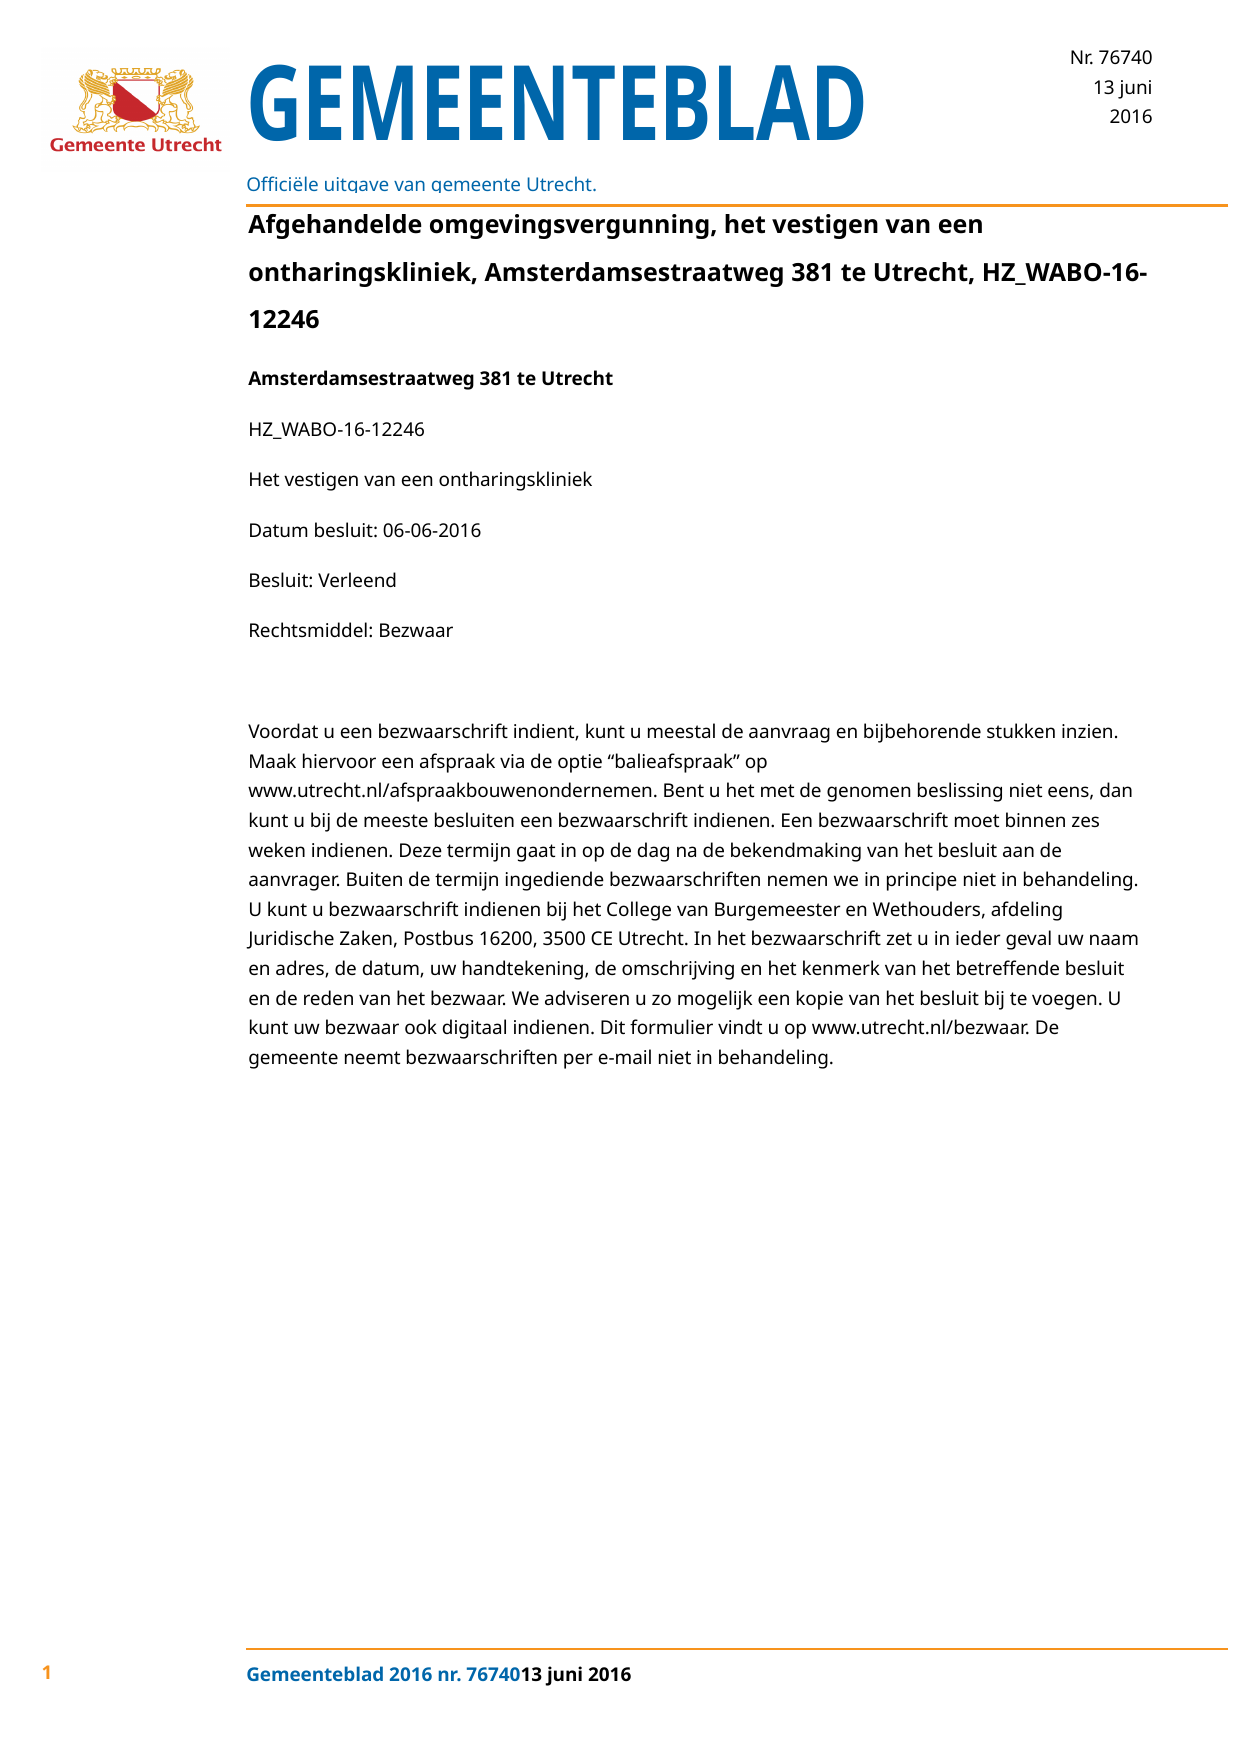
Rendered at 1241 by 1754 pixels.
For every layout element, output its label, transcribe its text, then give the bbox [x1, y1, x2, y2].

text Datum besluit: 06-06-2016 [248, 517, 1152, 542]
text Rechtsmiddel: Bezwaar [248, 618, 1152, 643]
text Voordat u een bezwaarschrift indient, kunt u meestal de aanvraag en bijbehorende stukken inzien. Maak hiervoor een afspraak via de optie “balieafspraak” op www.utrecht.nl/afspraakbouwenondernemen. Bent u het met de genomen beslissing niet eens, dan kunt u bij de meeste besluiten een bezwaarschrift indienen. Een bezwaarschrift moet binnen zes weken indienen. Deze termijn gaat in op de dag na de bekendmaking van het besluit aan de aanvrager. Buiten de termijn ingediende bezwaarschriften nemen we in principe niet in behandeling. U kunt u bezwaarschrift indienen bij het College van Burgemeester en Wethouders, afdeling Juridische Zaken, Postbus 16200, 3500 CE Utrecht. In het bezwaarschrift zet u in ieder geval uw naam en adres, de datum, uw handtekening, de omschrijving en het kenmerk van het betreffende besluit en de reden van het bezwaar. We adviseren u zo mogelijk een kopie van het besluit bij te voegen. U kunt uw bezwaar ook digitaal indienen. Dit formulier vindt u op www.utrecht.nl/bezwaar. De gemeente neemt bezwaarschriften per e-mail niet in behandeling. [248, 718, 1152, 1069]
text Besluit: Verleend [248, 567, 1152, 593]
text Amsterdamsestraatweg 381 te Utrecht [248, 366, 1152, 391]
text Afgehandelde omgevingsvergunning, het vestigen van een ontharingskliniek, Amsterdamsestraatweg 381 te Utrecht, HZ_WABO-16-12246 [248, 207, 1152, 336]
picture [41, 47, 231, 172]
text HZ_WABO-16-12246 [248, 416, 1152, 442]
text Het vestigen van een ontharingskliniek [248, 466, 1152, 492]
